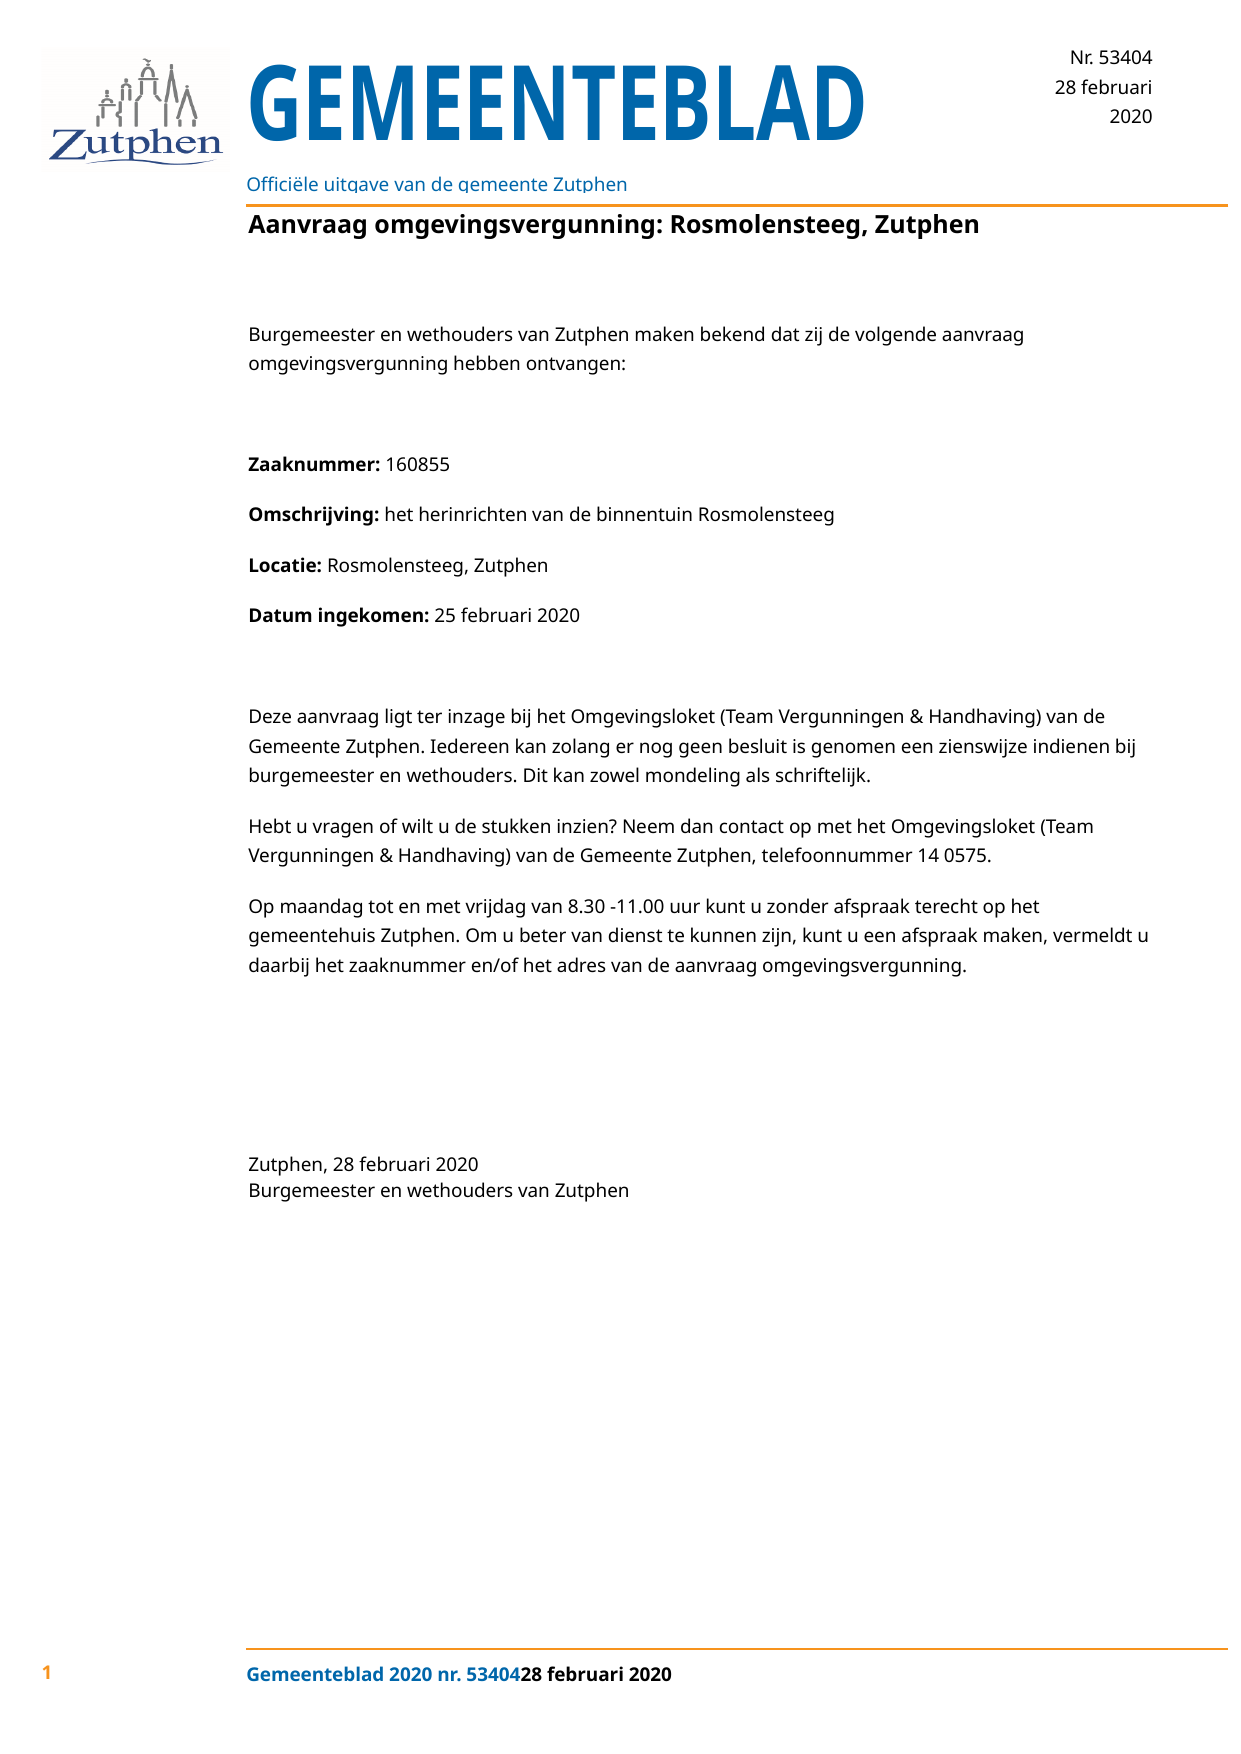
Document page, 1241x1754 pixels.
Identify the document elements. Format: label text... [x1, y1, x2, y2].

text Aanvraag omgevingsvergunning: Rosmolensteeg, Zutphen [248, 207, 1152, 241]
text Zaaknummer: 160855 [248, 451, 1152, 477]
text Hebt u vragen of wilt u de stukken inzien? Neem dan contact op met het Omgevingsloket (Team Vergunningen & Handhaving) van de Gemeente Zutphen, telefoonnummer 14 0575. [248, 813, 1152, 868]
text Deze aanvraag ligt ter inzage bij het Omgevingsloket (Team Vergunningen & Handhaving) van de Gemeente Zutphen. Iedereen kan zolang er nog geen besluit is genomen een zienswijze indienen bij burgemeester en wethouders. Dit kan zowel mondeling als schriftelijk. [248, 703, 1152, 788]
text Op maandag tot en met vrijdag van 8.30 -11.00 uur kunt u zonder afspraak terecht op het gemeentehuis Zutphen. Om u beter van dienst te kunnen zijn, kunt u een afspraak maken, vermeldt u daarbij het zaaknummer en/of het adres van de aanvraag omgevingsvergunning. [248, 893, 1152, 978]
text Datum ingekomen: 25 februari 2020 [248, 602, 1152, 628]
text Burgemeester en wethouders van Zutphen maken bekend dat zij de volgende aanvraag omgevingsvergunning hebben ontvangen: [248, 321, 1152, 376]
text Zutphen, 28 februari 2020 [248, 1151, 1152, 1177]
text Burgemeester en wethouders van Zutphen [248, 1177, 1152, 1202]
text Omschrijving: het herinrichten van de binnentuin Rosmolensteeg [248, 502, 1152, 527]
text Locatie: Rosmolensteeg, Zutphen [248, 552, 1152, 578]
picture [41, 47, 231, 172]
